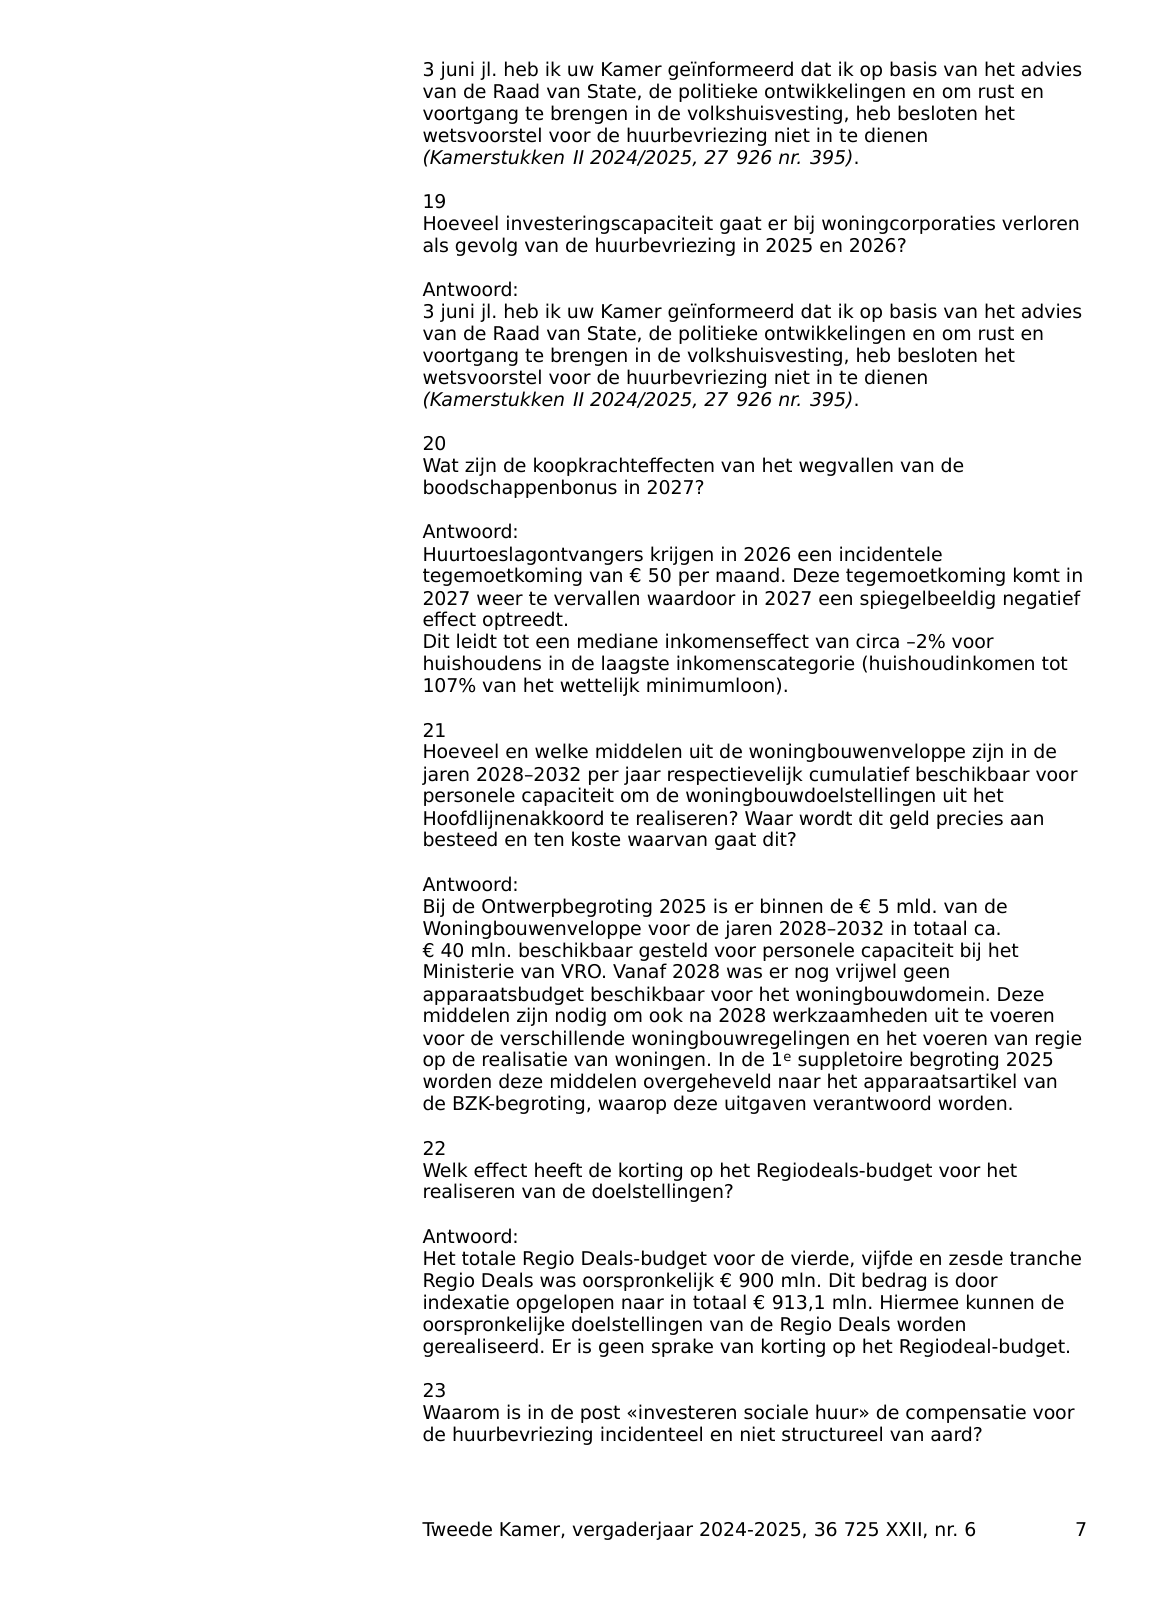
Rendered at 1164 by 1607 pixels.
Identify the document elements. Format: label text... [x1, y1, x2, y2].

text 3 juni jl. heb ik uw Kamer geïnformeerd dat ik op basis van het advies van de Raad van State, de politieke ontwikkelingen en om rust en voortgang te brengen in de volkshuisvesting, heb besloten het wetsvoorstel voor de huurbevriezing niet in te dienen (Kamerstukken II 2024/2025, 27 926 nr. 395). [422, 59, 1087, 169]
text 21 [422, 719, 1087, 741]
text Wat zijn de koopkrachteffecten van het wegvallen van de boodschappenbonus in 2027? [422, 455, 1087, 499]
text 20 [422, 433, 1087, 455]
text Antwoord: [422, 521, 1087, 543]
text 3 juni jl. heb ik uw Kamer geïnformeerd dat ik op basis van het advies van de Raad van State, de politieke ontwikkelingen en om rust en voortgang te brengen in de volkshuisvesting, heb besloten het wetsvoorstel voor de huurbevriezing niet in te dienen (Kamerstukken II 2024/2025, 27 926 nr. 395). [422, 301, 1087, 411]
text 22 [422, 1137, 1087, 1159]
text Dit leidt tot een mediane inkomenseffect van circa –2% voor huishoudens in de laagste inkomenscategorie (huishoudinkomen tot 107% van het wettelijk minimumloon). [422, 631, 1087, 697]
text Antwoord: [422, 873, 1087, 896]
text Hoeveel en welke middelen uit de woningbouwenveloppe zijn in de jaren 2028–2032 per jaar respectievelijk cumulatief beschikbaar voor personele capaciteit om de woningbouwdoelstellingen uit het Hoofdlijnenakkoord te realiseren? Waar wordt dit geld precies aan besteed en ten koste waarvan gaat dit? [422, 741, 1087, 851]
text Het totale Regio Deals-budget voor de vierde, vijfde en zesde tranche Regio Deals was oorspronkelijk € 900 mln. Dit bedrag is door indexatie opgelopen naar in totaal € 913,1 mln. Hiermee kunnen de oorspronkelijke doelstellingen van de Regio Deals worden gerealiseerd. Er is geen sprake van korting op het Regiodeal-budget. [422, 1248, 1087, 1357]
text Waarom is in de post «investeren sociale huur» de compensatie voor de huurbevriezing incidenteel en niet structureel van aard? [422, 1402, 1087, 1446]
text Antwoord: [422, 279, 1087, 301]
text 19 [422, 191, 1087, 213]
text 23 [422, 1380, 1087, 1402]
text Antwoord: [422, 1226, 1087, 1248]
text Bij de Ontwerpbegroting 2025 is er binnen de € 5 mld. van de Woningbouwenveloppe voor de jaren 2028–2032 in totaal ca. € 40 mln. beschikbaar gesteld voor personele capaciteit bij het Ministerie van VRO. Vanaf 2028 was er nog vrijwel geen apparaatsbudget beschikbaar voor het woningbouwdomein. Deze middelen zijn nodig om ook na 2028 werkzaamheden uit te voeren voor de verschillende woningbouwregelingen en het voeren van regie op de realisatie van woningen. In de 1e suppletoire begroting 2025 worden deze middelen overgeheveld naar het apparaatsartikel van de BZK-begroting, waarop deze uitgaven verantwoord worden. [422, 896, 1087, 1115]
text Welk effect heeft de korting op het Regiodeals-budget voor het realiseren van de doelstellingen? [422, 1159, 1087, 1203]
text Hoeveel investeringscapaciteit gaat er bij woningcorporaties verloren als gevolg van de huurbevriezing in 2025 en 2026? [422, 213, 1087, 257]
text Huurtoeslagontvangers krijgen in 2026 een incidentele tegemoetkoming van € 50 per maand. Deze tegemoetkoming komt in 2027 weer te vervallen waardoor in 2027 een spiegelbeeldig negatief effect optreedt. [422, 543, 1087, 631]
